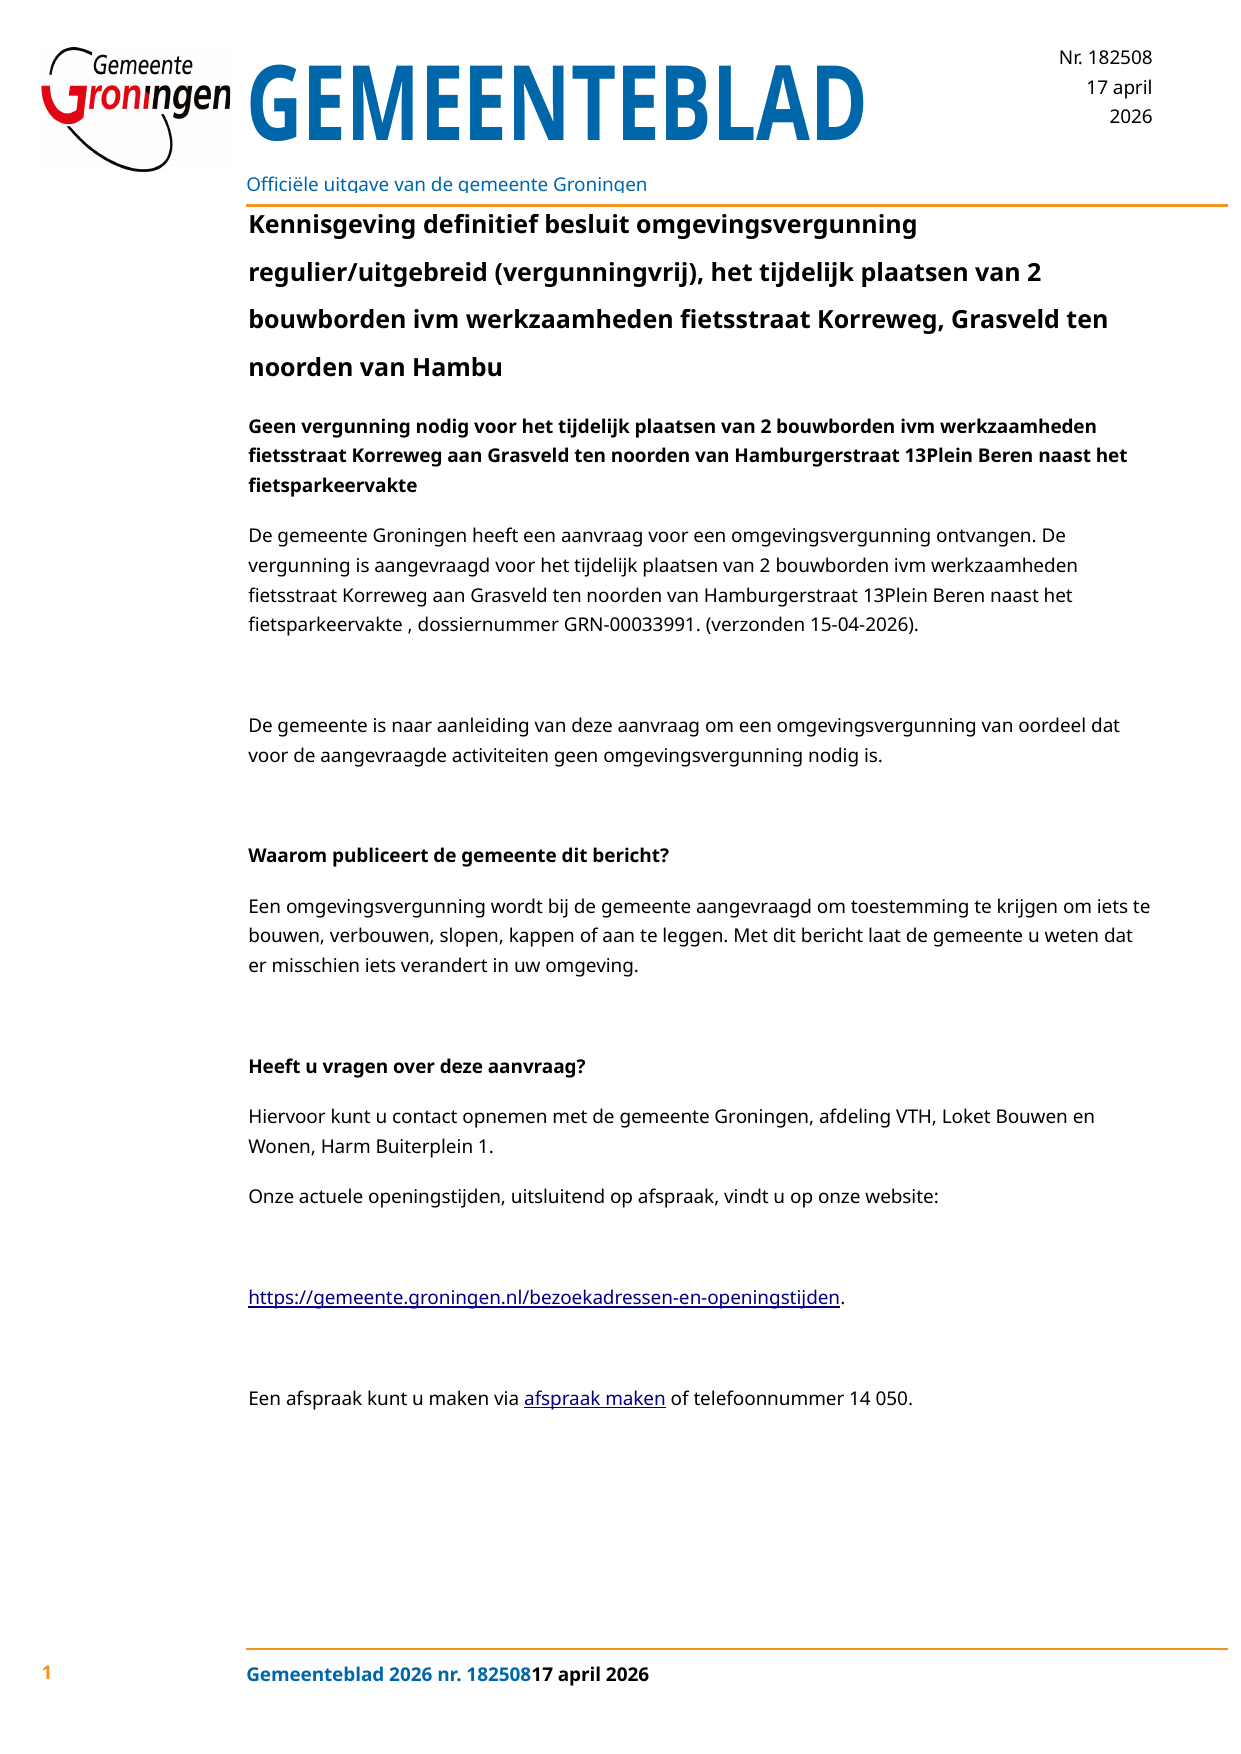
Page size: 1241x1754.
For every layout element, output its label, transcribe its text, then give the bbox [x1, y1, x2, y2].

picture [41, 47, 231, 172]
text Onze actuele openingstijden, uitsluitend op afspraak, vindt u op onze website: [248, 1183, 1152, 1209]
text Hiervoor kunt u contact opnemen met de gemeente Groningen, afdeling VTH, Loket Bouwen en Wonen, Harm Buiterplein 1. [248, 1103, 1152, 1159]
text De gemeente Groningen heeft een aanvraag voor een omgevingsvergunning ontvangen. De vergunning is aangevraagd voor het tijdelijk plaatsen van 2 bouwborden ivm werkzaamheden fietsstraat Korreweg aan Grasveld ten noorden van Hamburgerstraat 13Plein Beren naast het fietsparkeervakte , dossiernummer GRN-00033991. (verzonden 15-04-2026). [248, 523, 1152, 637]
text Een afspraak kunt u maken via afspraak maken of telefoonnummer 14 050. [248, 1385, 1152, 1411]
text Waarom publiceert de gemeente dit bericht? [248, 843, 1152, 868]
text Geen vergunning nodig voor het tijdelijk plaatsen van 2 bouwborden ivm werkzaamheden fietsstraat Korreweg aan Grasveld ten noorden van Hamburgerstraat 13Plein Beren naast het fietsparkeervakte [248, 413, 1152, 498]
text Kennisgeving definitief besluit omgevingsvergunning regulier/uitgebreid (vergunningvrij), het tijdelijk plaatsen van 2 bouwborden ivm werkzaamheden fietsstraat Korreweg, Grasveld ten noorden van Hambu [248, 207, 1152, 384]
text https://gemeente.groningen.nl/bezoekadressen-en-openingstijden. [248, 1284, 1152, 1310]
text Heeft u vragen over deze aanvraag? [248, 1053, 1152, 1079]
text De gemeente is naar aanleiding van deze aanvraag om een omgevingsvergunning van oordeel dat voor de aangevraagde activiteiten geen omgevingsvergunning nodig is. [248, 712, 1152, 768]
text Een omgevingsvergunning wordt bij de gemeente aangevraagd om toestemming te krijgen om iets te bouwen, verbouwen, slopen, kappen of aan te leggen. Met dit bericht laat de gemeente u weten dat er misschien iets verandert in uw omgeving. [248, 893, 1152, 978]
